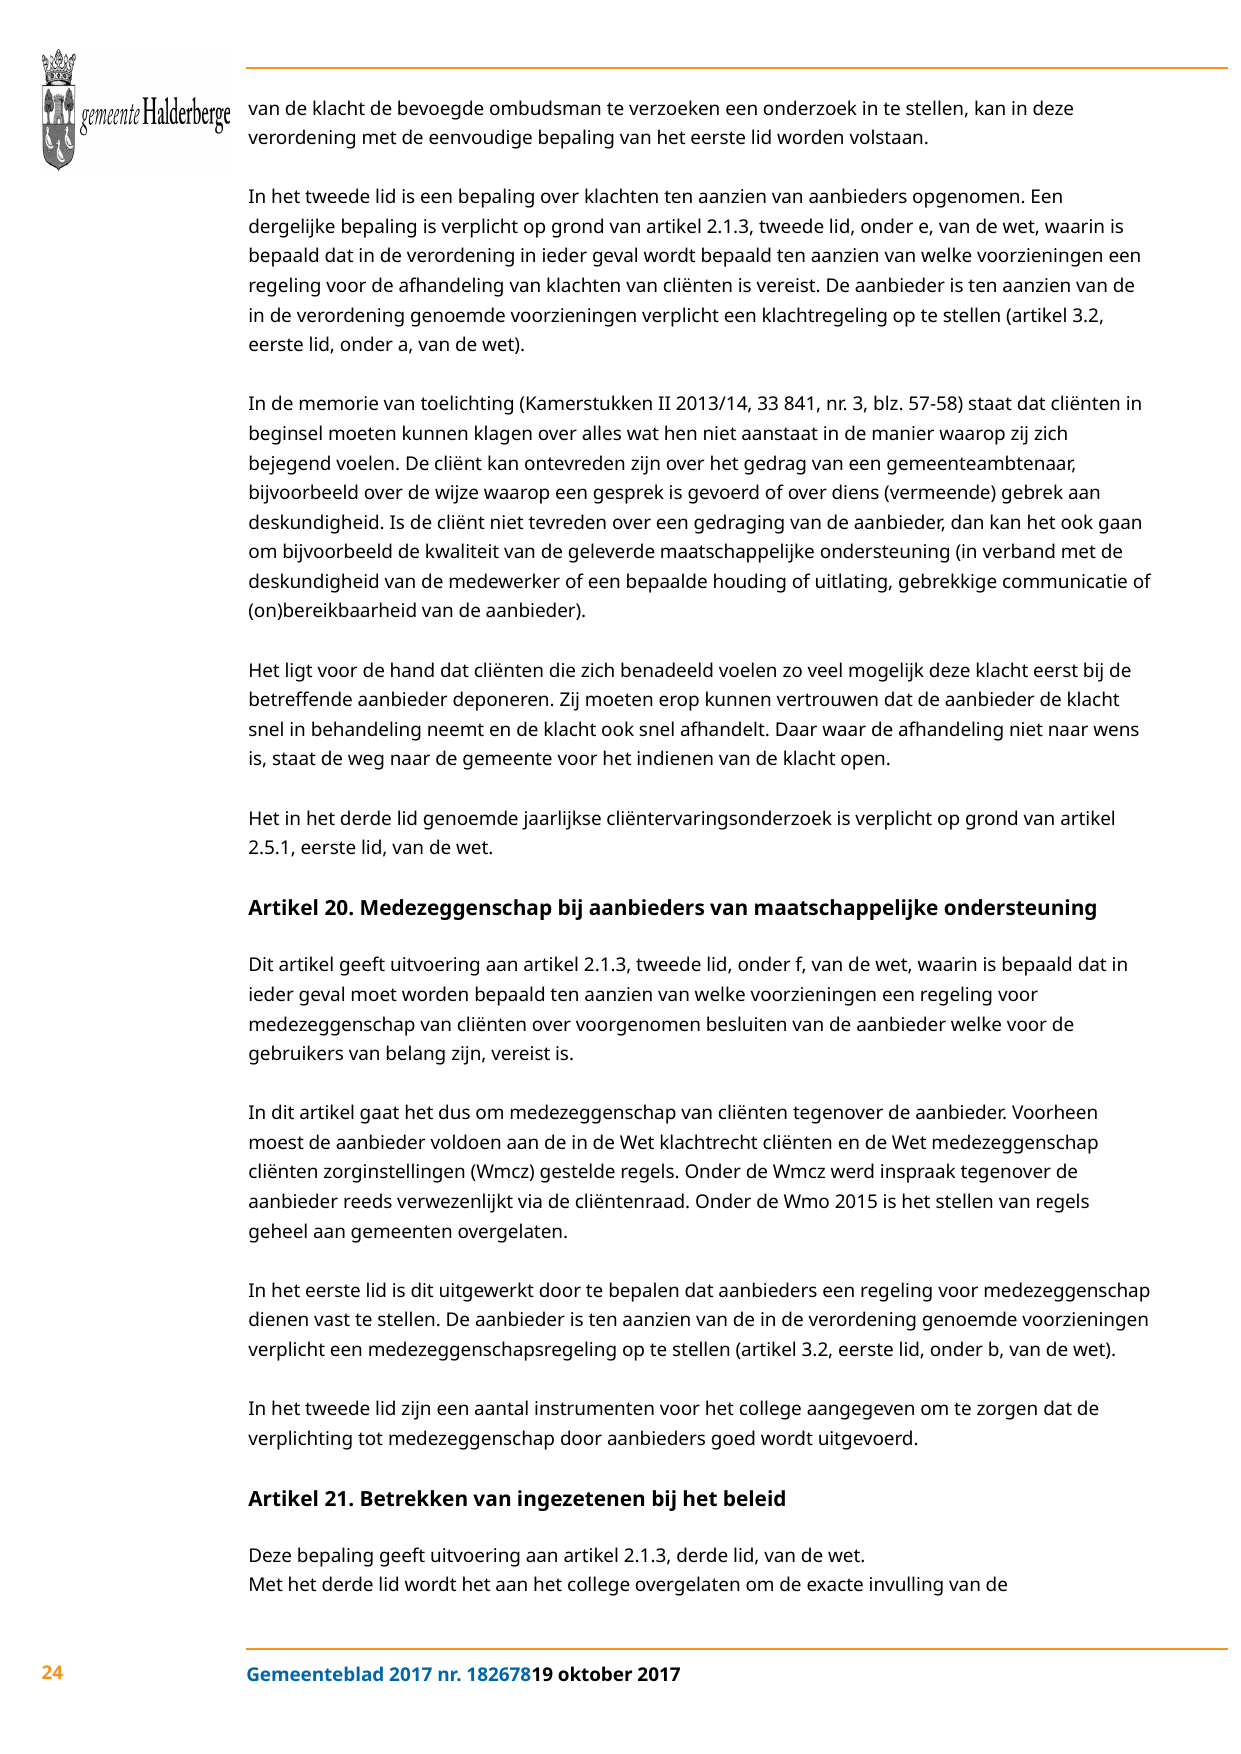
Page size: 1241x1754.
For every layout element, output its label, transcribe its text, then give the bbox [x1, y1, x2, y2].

text In het eerste lid is dit uitgewerkt door te bepalen dat aanbieders een regeling voor medezeggenschap dienen vast te stellen. De aanbieder is ten aanzien van de in de verordening genoemde voorzieningen verplicht een medezeggenschapsregeling op te stellen (artikel 3.2, eerste lid, onder b, van de wet). [248, 1277, 1152, 1362]
picture [41, 47, 231, 172]
text Met het derde lid wordt het aan het college overgelaten om de exacte invulling van de [248, 1572, 1152, 1597]
text Artikel 21. Betrekken van ingezetenen bij het beleid [248, 1484, 1152, 1512]
text Dit artikel geeft uitvoering aan artikel 2.1.3, tweede lid, onder f, van de wet, waarin is bepaald dat in ieder geval moet worden bepaald ten aanzien van welke voorzieningen een regeling voor medezeggenschap van cliënten over voorgenomen besluiten van de aanbieder welke voor de gebruikers van belang zijn, vereist is. [248, 952, 1152, 1066]
text van de klacht de bevoegde ombudsman te verzoeken een onderzoek in te stellen, kan in deze verordening met de eenvoudige bepaling van het eerste lid worden volstaan. [248, 95, 1152, 150]
text Het in het derde lid genoemde jaarlijkse cliëntervaringsonderzoek is verplicht op grond van artikel 2.5.1, eerste lid, van de wet. [248, 805, 1152, 860]
text Het ligt voor de hand dat cliënten die zich benadeeld voelen zo veel mogelijk deze klacht eerst bij de betreffende aanbieder deponeren. Zij moeten erop kunnen vertrouwen dat de aanbieder de klacht snel in behandeling neemt en de klacht ook snel afhandelt. Daar waar de afhandeling niet naar wens is, staat de weg naar de gemeente voor het indienen van de klacht open. [248, 657, 1152, 771]
text In de memorie van toelichting (Kamerstukken II 2013/14, 33 841, nr. 3, blz. 57-58) staat dat cliënten in beginsel moeten kunnen klagen over alles wat hen niet aanstaat in de manier waarop zij zich bejegend voelen. De cliënt kan ontevreden zijn over het gedrag van een gemeenteambtenaar, bijvoorbeeld over de wijze waarop een gesprek is gevoerd of over diens (vermeende) gebrek aan deskundigheid. Is de cliënt niet tevreden over een gedraging van de aanbieder, dan kan het ook gaan om bijvoorbeeld de kwaliteit van de geleverde maatschappelijke ondersteuning (in verband met de deskundigheid van de medewerker of een bepaalde houding of uitlating, gebrekkige communicatie of (on)bereikbaarheid van de aanbieder). [248, 391, 1152, 623]
text Deze bepaling geeft uitvoering aan artikel 2.1.3, derde lid, van de wet. [248, 1542, 1152, 1568]
text Artikel 20. Medezeggenschap bij aanbieders van maatschappelijke ondersteuning [248, 893, 1152, 922]
text In het tweede lid zijn een aantal instrumenten voor het college aangegeven om te zorgen dat de verplichting tot medezeggenschap door aanbieders goed wordt uitgevoerd. [248, 1395, 1152, 1451]
text In dit artikel gaat het dus om medezeggenschap van cliënten tegenover de aanbieder. Voorheen moest de aanbieder voldoen aan de in de Wet klachtrecht cliënten en de Wet medezeggenschap cliënten zorginstellingen (Wmcz) gestelde regels. Onder de Wmcz werd inspraak tegenover de aanbieder reeds verwezenlijkt via de cliëntenraad. Onder de Wmo 2015 is het stellen van regels geheel aan gemeenten overgelaten. [248, 1099, 1152, 1243]
text In het tweede lid is een bepaling over klachten ten aanzien van aanbieders opgenomen. Een dergelijke bepaling is verplicht op grond van artikel 2.1.3, tweede lid, onder e, van de wet, waarin is bepaald dat in de verordening in ieder geval wordt bepaald ten aanzien van welke voorzieningen een regeling voor de afhandeling van klachten van cliënten is vereist. De aanbieder is ten aanzien van de in de verordening genoemde voorzieningen verplicht een klachtregeling op te stellen (artikel 3.2, eerste lid, onder a, van de wet). [248, 183, 1152, 357]
